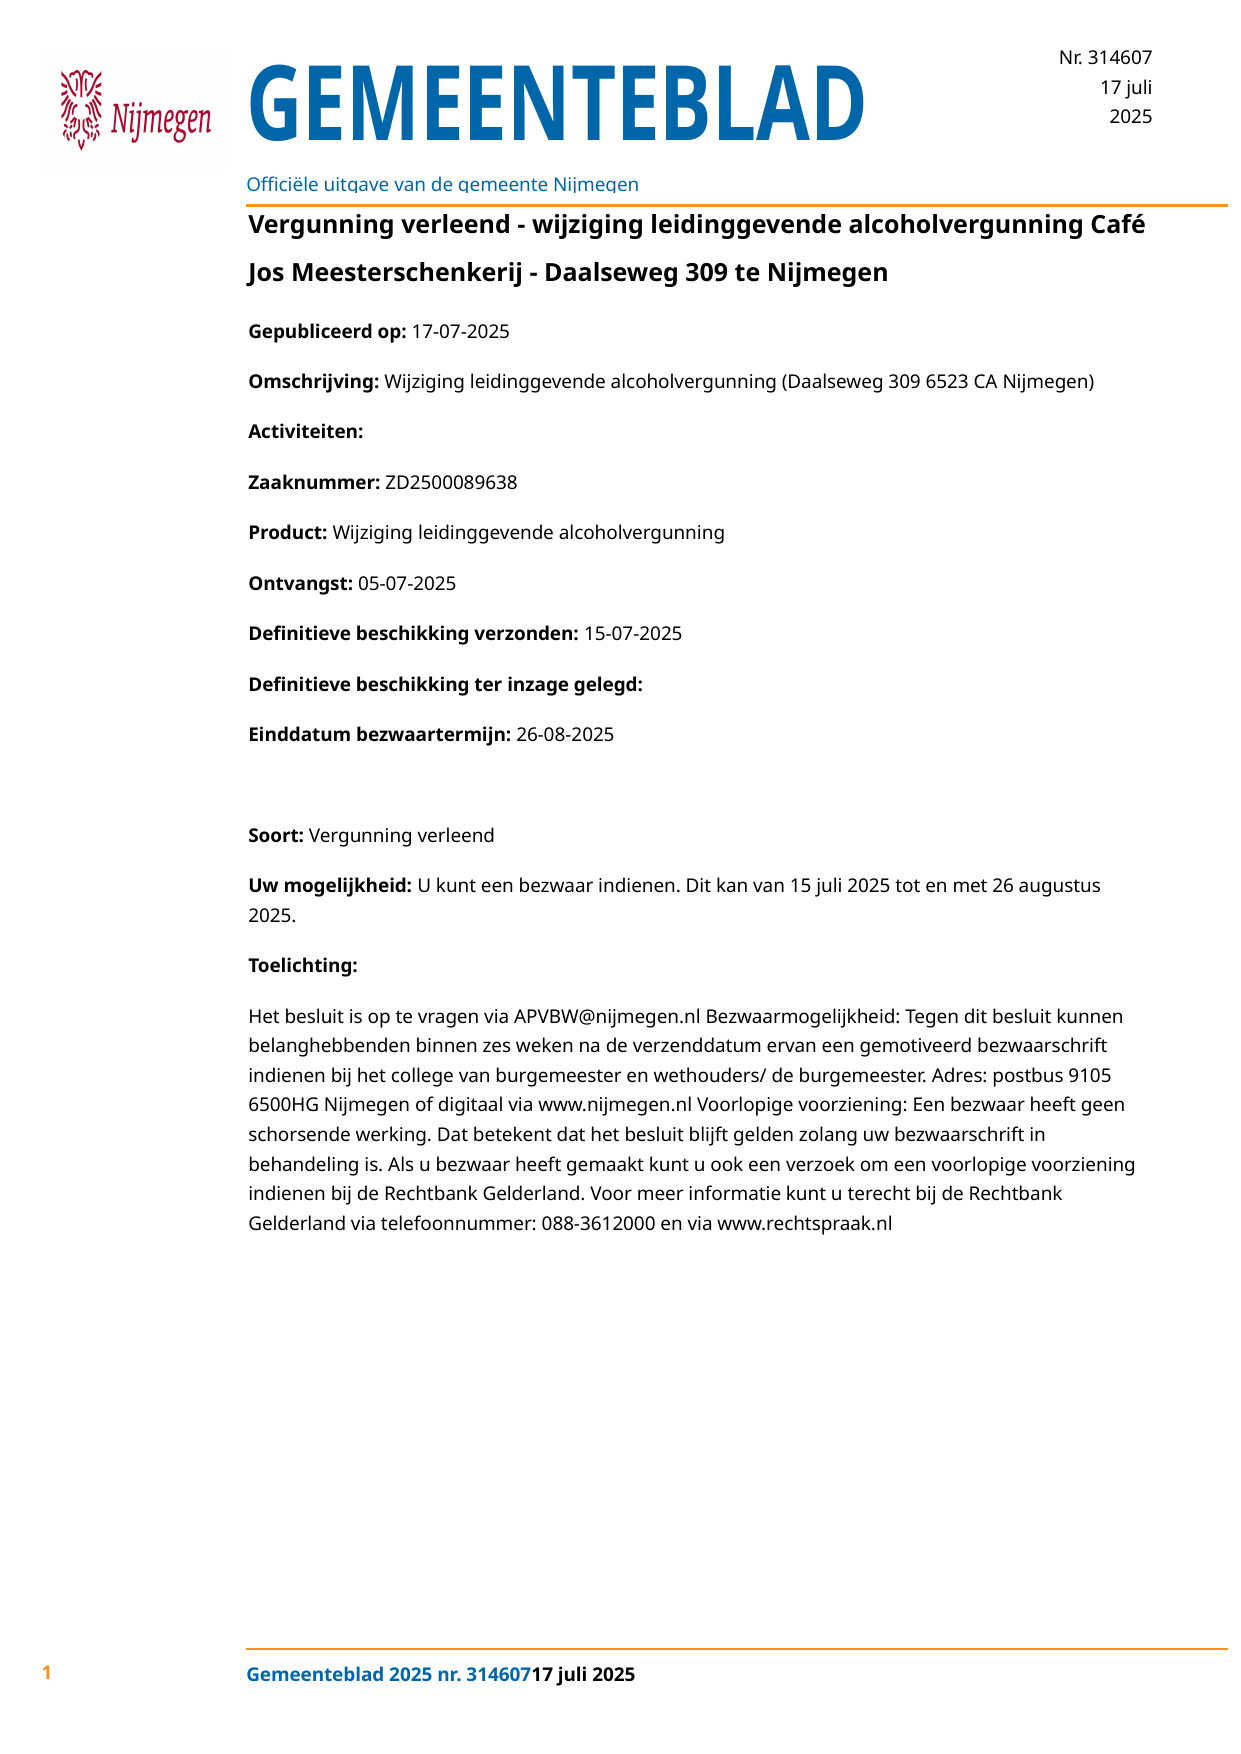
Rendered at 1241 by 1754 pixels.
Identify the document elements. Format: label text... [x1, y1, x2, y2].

text Definitieve beschikking ter inzage gelegd: [248, 671, 1152, 697]
text Einddatum bezwaartermijn: 26-08-2025 [248, 721, 1152, 747]
text Definitieve beschikking verzonden: 15-07-2025 [248, 620, 1152, 646]
text Het besluit is op te vragen via APVBW@nijmegen.nl Bezwaarmogelijkheid: Tegen dit besluit kunnen belanghebbenden binnen zes weken na de verzenddatum ervan een gemotiveerd bezwaarschrift indienen bij het college van burgemeester en wethouders/ de burgemeester. Adres: postbus 9105 6500HG Nijmegen of digitaal via www.nijmegen.nl Voorlopige voorziening: Een bezwaar heeft geen schorsende werking. Dat betekent dat het besluit blijft gelden zolang uw bezwaarschrift in behandeling is. Als u bezwaar heeft gemaakt kunt u ook een verzoek om een voorlopige voorziening indienen bij de Rechtbank Gelderland. Voor meer informatie kunt u terecht bij de Rechtbank Gelderland via telefoonnummer: 088-3612000 en via www.rechtspraak.nl [248, 1003, 1152, 1236]
text Zaaknummer: ZD2500089638 [248, 469, 1152, 495]
text Gepubliceerd op: 17-07-2025 [248, 318, 1152, 344]
text Toelichting: [248, 952, 1152, 978]
text Ontvangst: 05-07-2025 [248, 570, 1152, 596]
text Activiteiten: [248, 419, 1152, 444]
text Product: Wijziging leidinggevende alcoholvergunning [248, 519, 1152, 545]
text Uw mogelijkheid: U kunt een bezwaar indienen. Dit kan van 15 juli 2025 tot en met 26 augustus 2025. [248, 872, 1152, 928]
text Vergunning verleend - wijziging leidinggevende alcoholvergunning Café Jos Meesterschenkerij - Daalseweg 309 te Nijmegen [248, 207, 1152, 288]
picture [41, 47, 231, 172]
text Omschrijving: Wijziging leidinggevende alcoholvergunning (Daalseweg 309 6523 CA Nijmegen) [248, 368, 1152, 394]
text Soort: Vergunning verleend [248, 822, 1152, 848]
